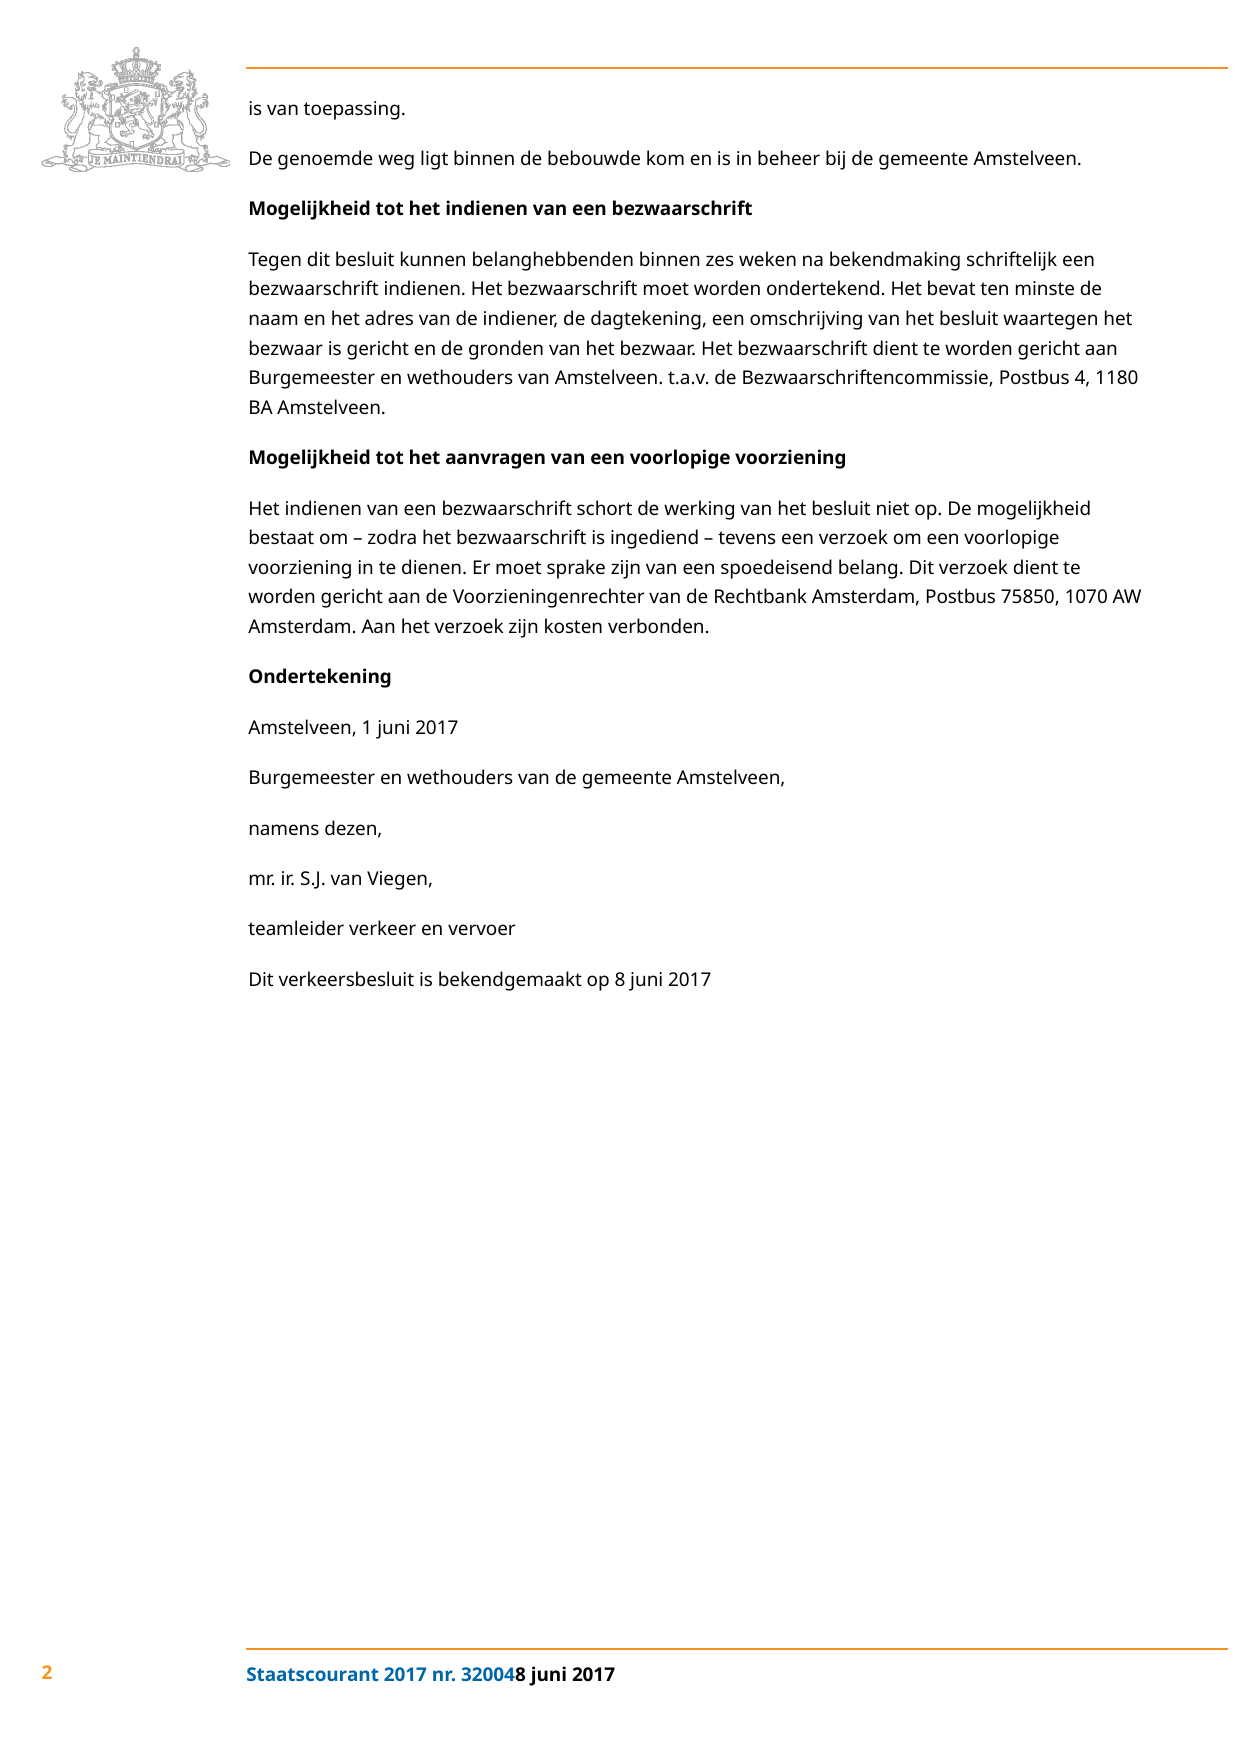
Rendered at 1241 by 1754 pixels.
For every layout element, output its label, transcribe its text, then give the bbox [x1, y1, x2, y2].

text De genoemde weg ligt binnen de bebouwde kom en is in beheer bij de gemeente Amstelveen. [248, 145, 1152, 171]
text namens dezen, [248, 815, 1152, 841]
text Amstelveen, 1 juni 2017 [248, 714, 1152, 740]
text is van toepassing. [248, 95, 1152, 121]
text Tegen dit besluit kunnen belanghebbenden binnen zes weken na bekendmaking schriftelijk een bezwaarschrift indienen. Het bezwaarschrift moet worden ondertekend. Het bevat ten minste de naam en het adres van de indiener, de dagtekening, een omschrijving van het besluit waartegen het bezwaar is gericht en de gronden van het bezwaar. Het bezwaarschrift dient te worden gericht aan Burgemeester en wethouders van Amstelveen. t.a.v. de Bezwaarschriftencommissie, Postbus 4, 1180 BA Amstelveen. [248, 246, 1152, 420]
text Dit verkeersbesluit is bekendgemaakt op 8 juni 2017 [248, 966, 1152, 992]
text Het indienen van een bezwaarschrift schort de werking van het besluit niet op. De mogelijkheid bestaat om – zodra het bezwaarschrift is ingediend – tevens een verzoek om een voorlopige voorziening in te dienen. Er moet sprake zijn van een spoedeisend belang. Dit verzoek dient te worden gericht aan de Voorzieningenrechter van de Rechtbank Amsterdam, Postbus 75850, 1070 AW Amsterdam. Aan het verzoek zijn kosten verbonden. [248, 495, 1152, 639]
text mr. ir. S.J. van Viegen, [248, 865, 1152, 891]
text Mogelijkheid tot het aanvragen van een voorlopige voorziening [248, 444, 1152, 470]
text teamleider verkeer en vervoer [248, 916, 1152, 941]
text Mogelijkheid tot het indienen van een bezwaarschrift [248, 196, 1152, 221]
picture [41, 47, 231, 172]
text Burgemeester en wethouders van de gemeente Amstelveen, [248, 764, 1152, 790]
text Ondertekening [248, 663, 1152, 689]
